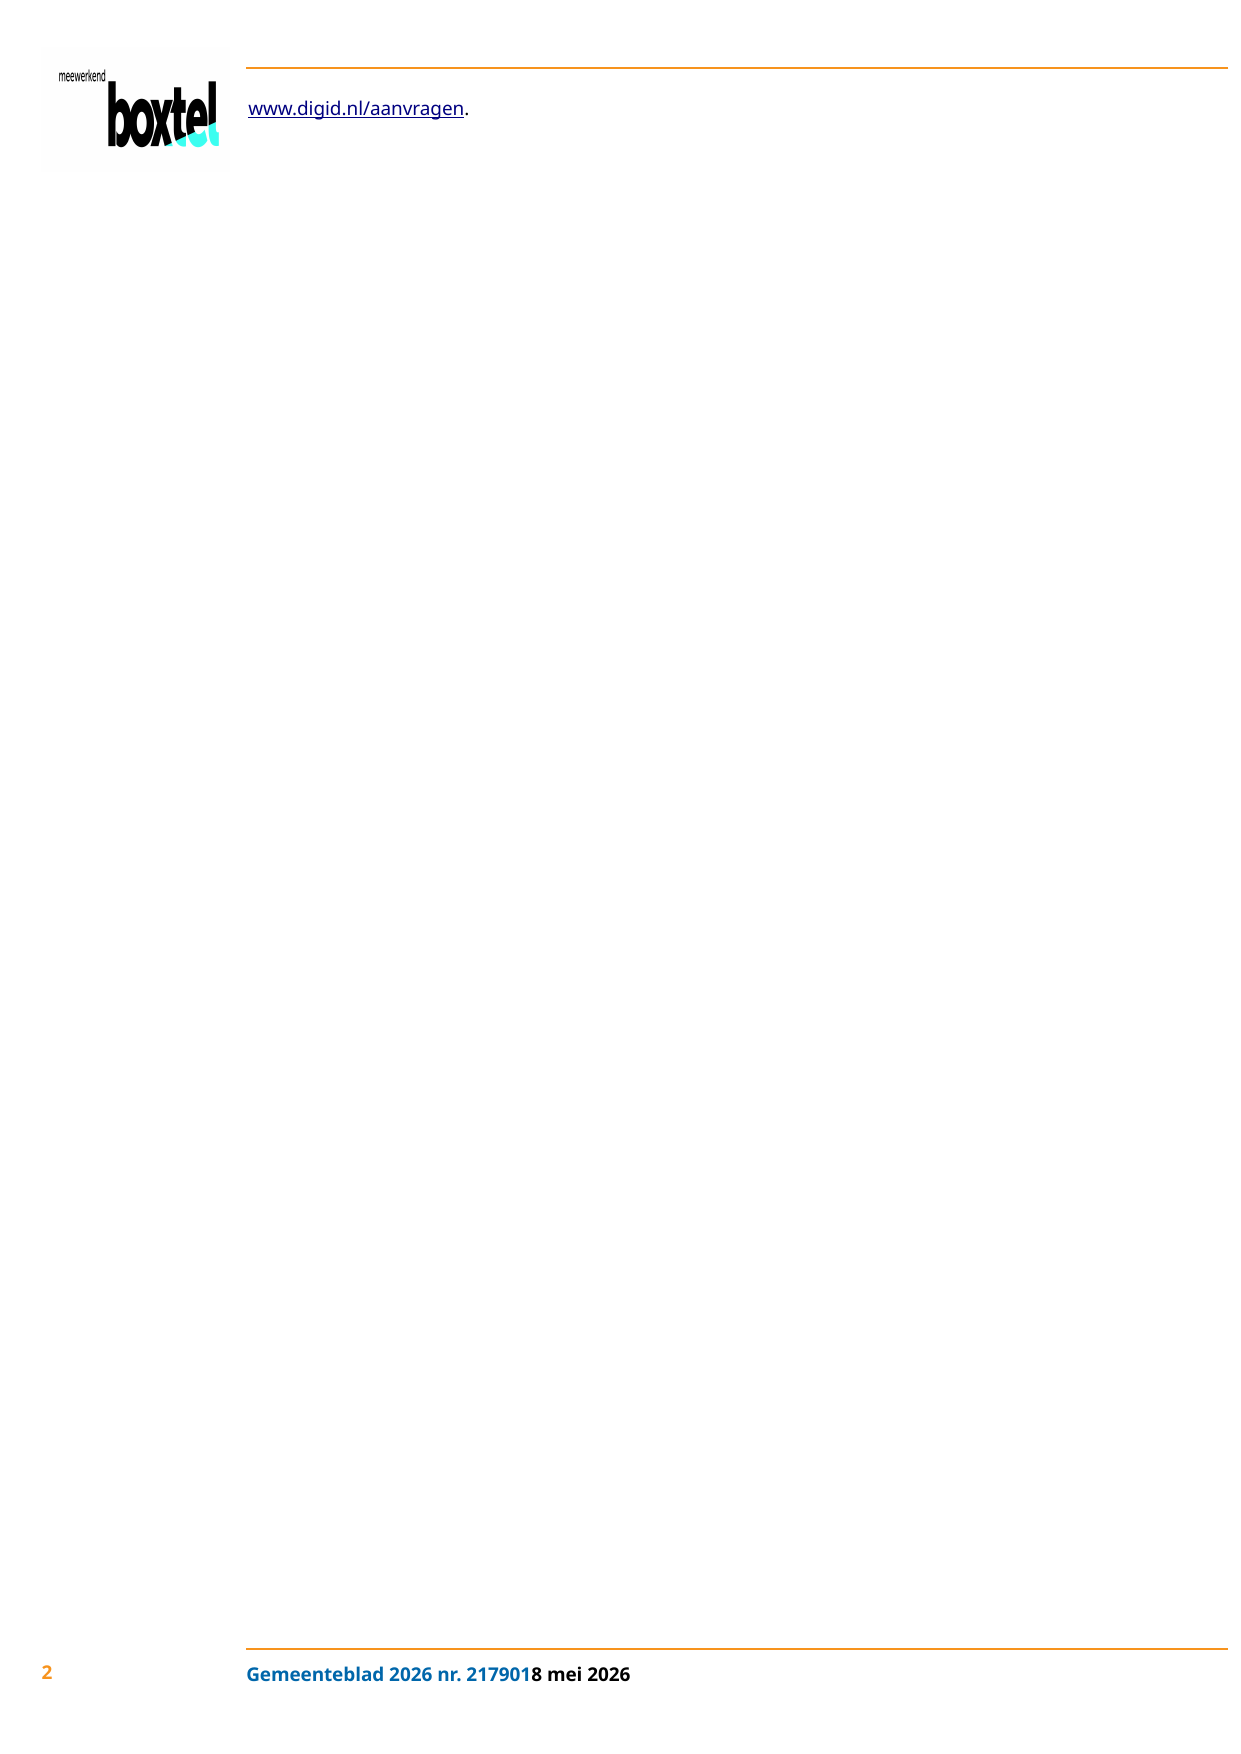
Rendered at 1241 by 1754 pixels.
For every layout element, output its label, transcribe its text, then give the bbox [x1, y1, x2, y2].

text www.digid.nl/aanvragen. [248, 95, 1152, 121]
picture [41, 47, 231, 172]
